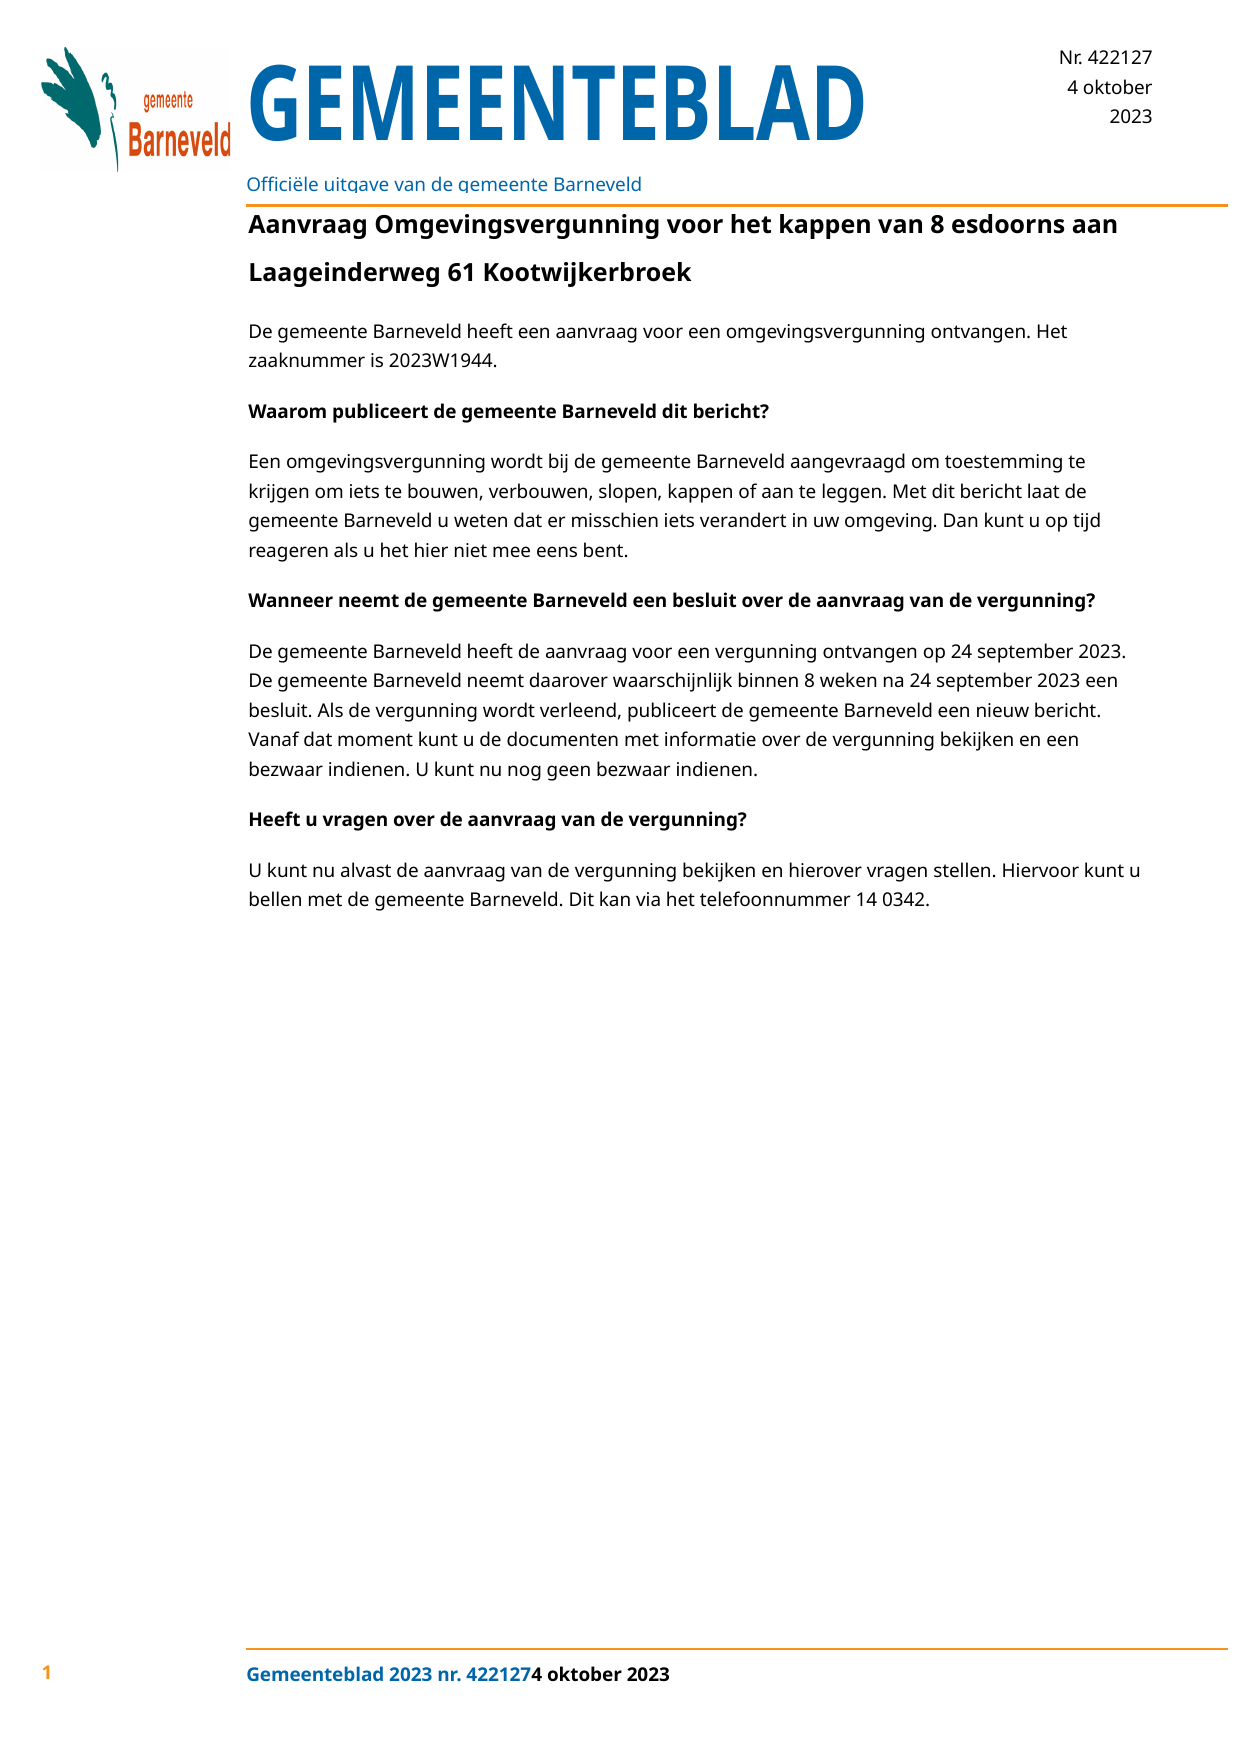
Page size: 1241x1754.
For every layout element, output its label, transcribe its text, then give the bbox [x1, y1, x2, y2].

text Waarom publiceert de gemeente Barneveld dit bericht? [248, 398, 1152, 424]
text U kunt nu alvast de aanvraag van de vergunning bekijken en hierover vragen stellen. Hiervoor kunt u bellen met de gemeente Barneveld. Dit kan via het telefoonnummer 14 0342. [248, 857, 1152, 912]
text De gemeente Barneveld heeft een aanvraag voor een omgevingsvergunning ontvangen. Het zaaknummer is 2023W1944. [248, 318, 1152, 373]
picture [41, 47, 231, 172]
text Een omgevingsvergunning wordt bij de gemeente Barneveld aangevraagd om toestemming te krijgen om iets te bouwen, verbouwen, slopen, kappen of aan te leggen. Met dit bericht laat de gemeente Barneveld u weten dat er misschien iets verandert in uw omgeving. Dan kunt u op tijd reageren als u het hier niet mee eens bent. [248, 448, 1152, 563]
text De gemeente Barneveld heeft de aanvraag voor een vergunning ontvangen op 24 september 2023. De gemeente Barneveld neemt daarover waarschijnlijk binnen 8 weken na 24 september 2023 een besluit. Als de vergunning wordt verleend, publiceert de gemeente Barneveld een nieuw bericht. Vanaf dat moment kunt u de documenten met informatie over de vergunning bekijken en een bezwaar indienen. U kunt nu nog geen bezwaar indienen. [248, 638, 1152, 782]
text Wanneer neemt de gemeente Barneveld een besluit over de aanvraag van de vergunning? [248, 587, 1152, 613]
text Heeft u vragen over de aanvraag van de vergunning? [248, 807, 1152, 832]
text Aanvraag Omgevingsvergunning voor het kappen van 8 esdoorns aan Laageinderweg 61 Kootwijkerbroek [248, 207, 1152, 288]
